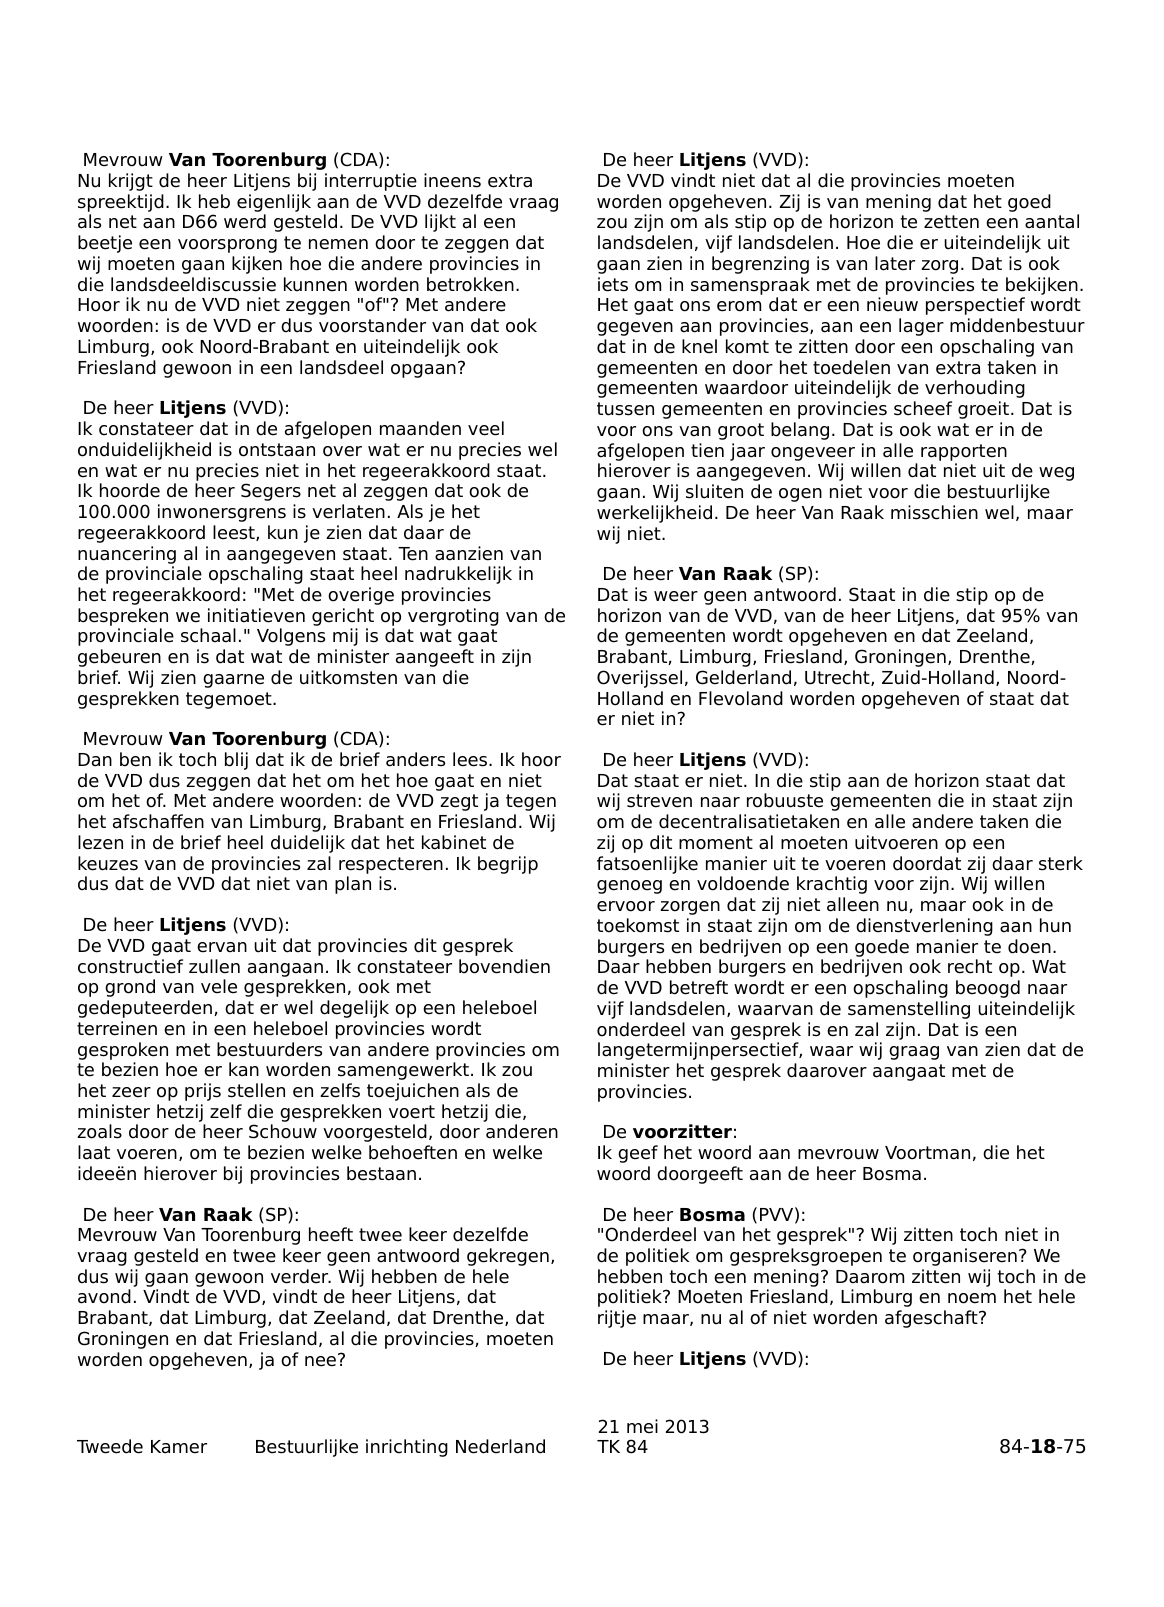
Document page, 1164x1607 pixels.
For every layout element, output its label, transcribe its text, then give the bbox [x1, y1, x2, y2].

text De heer Litjens (VVD): [77, 915, 567, 936]
text Mevrouw Van Toorenburg (CDA): [77, 729, 567, 750]
text Dat is weer geen antwoord. Staat in die stip op de horizon van de VVD, van de heer Litjens, dat 95% van de gemeenten wordt opgeheven en dat Zeeland, Brabant, Limburg, Friesland, Groningen, Drenthe, Overijssel, Gelderland, Utrecht, Zuid-Holland, Noord-Holland en Flevoland worden opgeheven of staat dat er niet in? [596, 585, 1087, 730]
text Dat staat er niet. In die stip aan de horizon staat dat wij streven naar robuuste gemeenten die in staat zijn om de decentralisatietaken en alle andere taken die zij op dit moment al moeten uitvoeren op een fatsoenlijke manier uit te voeren doordat zij daar sterk genoeg en voldoende krachtig voor zijn. Wij willen ervoor zorgen dat zij niet alleen nu, maar ook in de toekomst in staat zijn om de dienstverlening aan hun burgers en bedrijven op een goede manier te doen. Daar hebben burgers en bedrijven ook recht op. Wat de VVD betreft wordt er een opschaling beoogd naar vijf landsdelen, waarvan de samenstelling uiteindelijk onderdeel van gesprek is en zal zijn. Dat is een langetermijnpersectief, waar wij graag van zien dat de minister het gesprek daarover aangaat met de provincies. [596, 771, 1087, 1102]
text De VVD vindt niet dat al die provincies moeten worden opgeheven. Zij is van mening dat het goed zou zijn om als stip op de horizon te zetten een aantal landsdelen, vijf landsdelen. Hoe die er uiteindelijk uit gaan zien in begrenzing is van later zorg. Dat is ook iets om in samenspraak met de provincies te bekijken. Het gaat ons erom dat er een nieuw perspectief wordt gegeven aan provincies, aan een lager middenbestuur dat in de knel komt te zitten door een opschaling van gemeenten en door het toedelen van extra taken in gemeenten waardoor uiteindelijk de verhouding tussen gemeenten en provincies scheef groeit. Dat is voor ons van groot belang. Dat is ook wat er in de afgelopen tien jaar ongeveer in alle rapporten hierover is aangegeven. Wij willen dat niet uit de weg gaan. Wij sluiten de ogen niet voor die bestuurlijke werkelijkheid. De heer Van Raak misschien wel, maar wij niet. [596, 171, 1087, 544]
text "Onderdeel van het gesprek"? Wij zitten toch niet in de politiek om gespreksgroepen te organiseren? We hebben toch een mening? Daarom zitten wij toch in de politiek? Moeten Friesland, Limburg en noem het hele rijtje maar, nu al of niet worden afgeschaft? [596, 1225, 1087, 1329]
text De VVD gaat ervan uit dat provincies dit gesprek constructief zullen aangaan. Ik constateer bovendien op grond van vele gesprekken, ook met gedeputeerden, dat er wel degelijk op een heleboel terreinen en in een heleboel provincies wordt gesproken met bestuurders van andere provincies om te bezien hoe er kan worden samengewerkt. Ik zou het zeer op prijs stellen en zelfs toejuichen als de minister hetzij zelf die gesprekken voert hetzij die, zoals door de heer Schouw voorgesteld, door anderen laat voeren, om te bezien welke behoeften en welke ideeën hierover bij provincies bestaan. [77, 936, 567, 1184]
text Nu krijgt de heer Litjens bij interruptie ineens extra spreektijd. Ik heb eigenlijk aan de VVD dezelfde vraag als net aan D66 werd gesteld. De VVD lijkt al een beetje een voorsprong te nemen door te zeggen dat wij moeten gaan kijken hoe die andere provincies in die landsdeeldiscussie kunnen worden betrokken. Hoor ik nu de VVD niet zeggen "of"? Met andere woorden: is de VVD er dus voorstander van dat ook Limburg, ook Noord-Brabant en uiteindelijk ook Friesland gewoon in een landsdeel opgaan? [77, 171, 567, 378]
text De heer Litjens (VVD): [596, 1349, 1087, 1369]
text Mevrouw Van Toorenburg (CDA): [77, 150, 567, 171]
text De heer Litjens (VVD): [596, 750, 1087, 771]
text De heer Litjens (VVD): [77, 398, 567, 419]
text Mevrouw Van Toorenburg heeft twee keer dezelfde vraag gesteld en twee keer geen antwoord gekregen, dus wij gaan gewoon verder. Wij hebben de hele avond. Vindt de VVD, vindt de heer Litjens, dat Brabant, dat Limburg, dat Zeeland, dat Drenthe, dat Groningen en dat Friesland, al die provincies, moeten worden opgeheven, ja of nee? [77, 1225, 567, 1370]
text De heer Van Raak (SP): [596, 564, 1087, 585]
text De heer Litjens (VVD): [596, 150, 1087, 171]
text Ik geef het woord aan mevrouw Voortman, die het woord doorgeeft aan de heer Bosma. [596, 1143, 1087, 1184]
text De voorzitter: [596, 1122, 1087, 1143]
text De heer Bosma (PVV): [596, 1204, 1087, 1225]
text De heer Van Raak (SP): [77, 1204, 567, 1225]
text Dan ben ik toch blij dat ik de brief anders lees. Ik hoor de VVD dus zeggen dat het om het hoe gaat en niet om het of. Met andere woorden: de VVD zegt ja tegen het afschaffen van Limburg, Brabant en Friesland. Wij lezen in de brief heel duidelijk dat het kabinet de keuzes van de provincies zal respecteren. Ik begrijp dus dat de VVD dat niet van plan is. [77, 750, 567, 895]
text Ik constateer dat in de afgelopen maanden veel onduidelijkheid is ontstaan over wat er nu precies wel en wat er nu precies niet in het regeerakkoord staat. Ik hoorde de heer Segers net al zeggen dat ook de 100.000 inwonersgrens is verlaten. Als je het regeerakkoord leest, kun je zien dat daar de nuancering al in aangegeven staat. Ten aanzien van de provinciale opschaling staat heel nadrukkelijk in het regeerakkoord: "Met de overige provincies bespreken we initiatieven gericht op vergroting van de provinciale schaal." Volgens mij is dat wat gaat gebeuren en is dat wat de minister aangeeft in zijn brief. Wij zien gaarne de uitkomsten van die gesprekken tegemoet. [77, 419, 567, 709]
